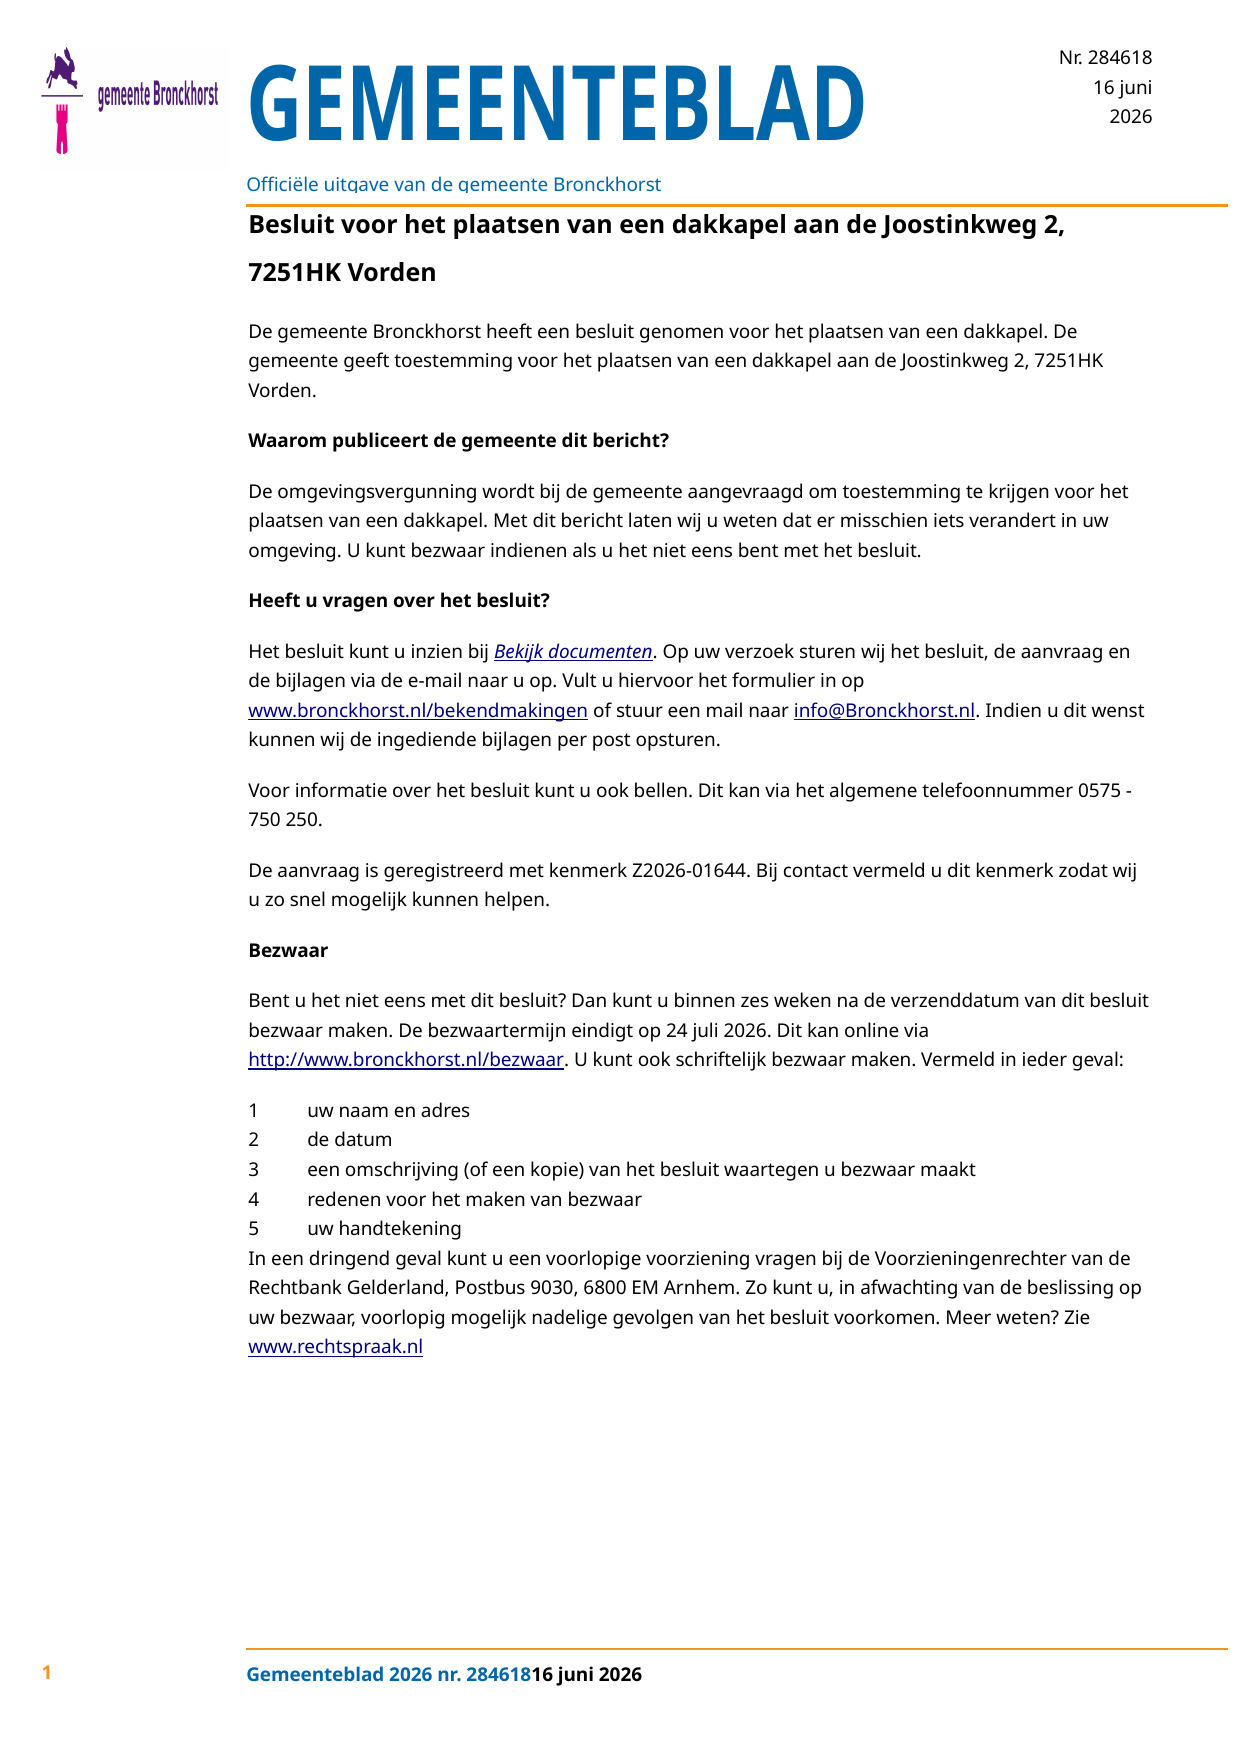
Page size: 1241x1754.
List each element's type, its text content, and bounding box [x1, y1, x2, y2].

list redenen voor het maken van bezwaar [248, 1186, 1152, 1212]
text Heeft u vragen over het besluit? [248, 587, 1152, 613]
text In een dringend geval kunt u een voorlopige voorziening vragen bij de Voorzieningenrechter van de Rechtbank Gelderland, Postbus 9030, 6800 EM Arnhem. Zo kunt u, in afwachting van de beslissing op uw bezwaar, voorlopig mogelijk nadelige gevolgen van het besluit voorkomen. Meer weten? Zie www.rechtspraak.nl [248, 1245, 1152, 1359]
text Waarom publiceert de gemeente dit bericht? [248, 427, 1152, 453]
list de datum [248, 1127, 1152, 1152]
list uw naam en adres [248, 1097, 1152, 1123]
text De omgevingsvergunning wordt bij de gemeente aangevraagd om toestemming te krijgen voor het plaatsen van een dakkapel. Met dit bericht laten wij u weten dat er misschien iets verandert in uw omgeving. U kunt bezwaar indienen als u het niet eens bent met het besluit. [248, 478, 1152, 563]
text Het besluit kunt u inzien bij Bekijk documenten. Op uw verzoek sturen wij het besluit, de aanvraag en de bijlagen via de e-mail naar u op. Vult u hiervoor het formulier in op www.bronckhorst.nl/bekendmakingen of stuur een mail naar info@Bronckhorst.nl. Indien u dit wenst kunnen wij de ingediende bijlagen per post opsturen. [248, 638, 1152, 752]
text Bent u het niet eens met dit besluit? Dan kunt u binnen zes weken na de verzenddatum van dit besluit bezwaar maken. De bezwaartermijn eindigt op 24 juli 2026. Dit kan online via http://www.bronckhorst.nl/bezwaar. U kunt ook schriftelijk bezwaar maken. Vermeld in ieder geval: [248, 987, 1152, 1072]
picture [41, 47, 231, 172]
text De gemeente Bronckhorst heeft een besluit genomen voor het plaatsen van een dakkapel. De gemeente geeft toestemming voor het plaatsen van een dakkapel aan de Joostinkweg 2, 7251HK Vorden. [248, 318, 1152, 403]
list een omschrijving (of een kopie) van het besluit waartegen u bezwaar maakt [248, 1156, 1152, 1182]
text Voor informatie over het besluit kunt u ook bellen. Dit kan via het algemene telefoonnummer 0575 - 750 250. [248, 777, 1152, 832]
text Besluit voor het plaatsen van een dakkapel aan de Joostinkweg 2, 7251HK Vorden [248, 207, 1152, 288]
list uw handtekening [248, 1215, 1152, 1241]
text Bezwaar [248, 937, 1152, 963]
text De aanvraag is geregistreerd met kenmerk Z2026-01644. Bij contact vermeld u dit kenmerk zodat wij u zo snel mogelijk kunnen helpen. [248, 857, 1152, 912]
